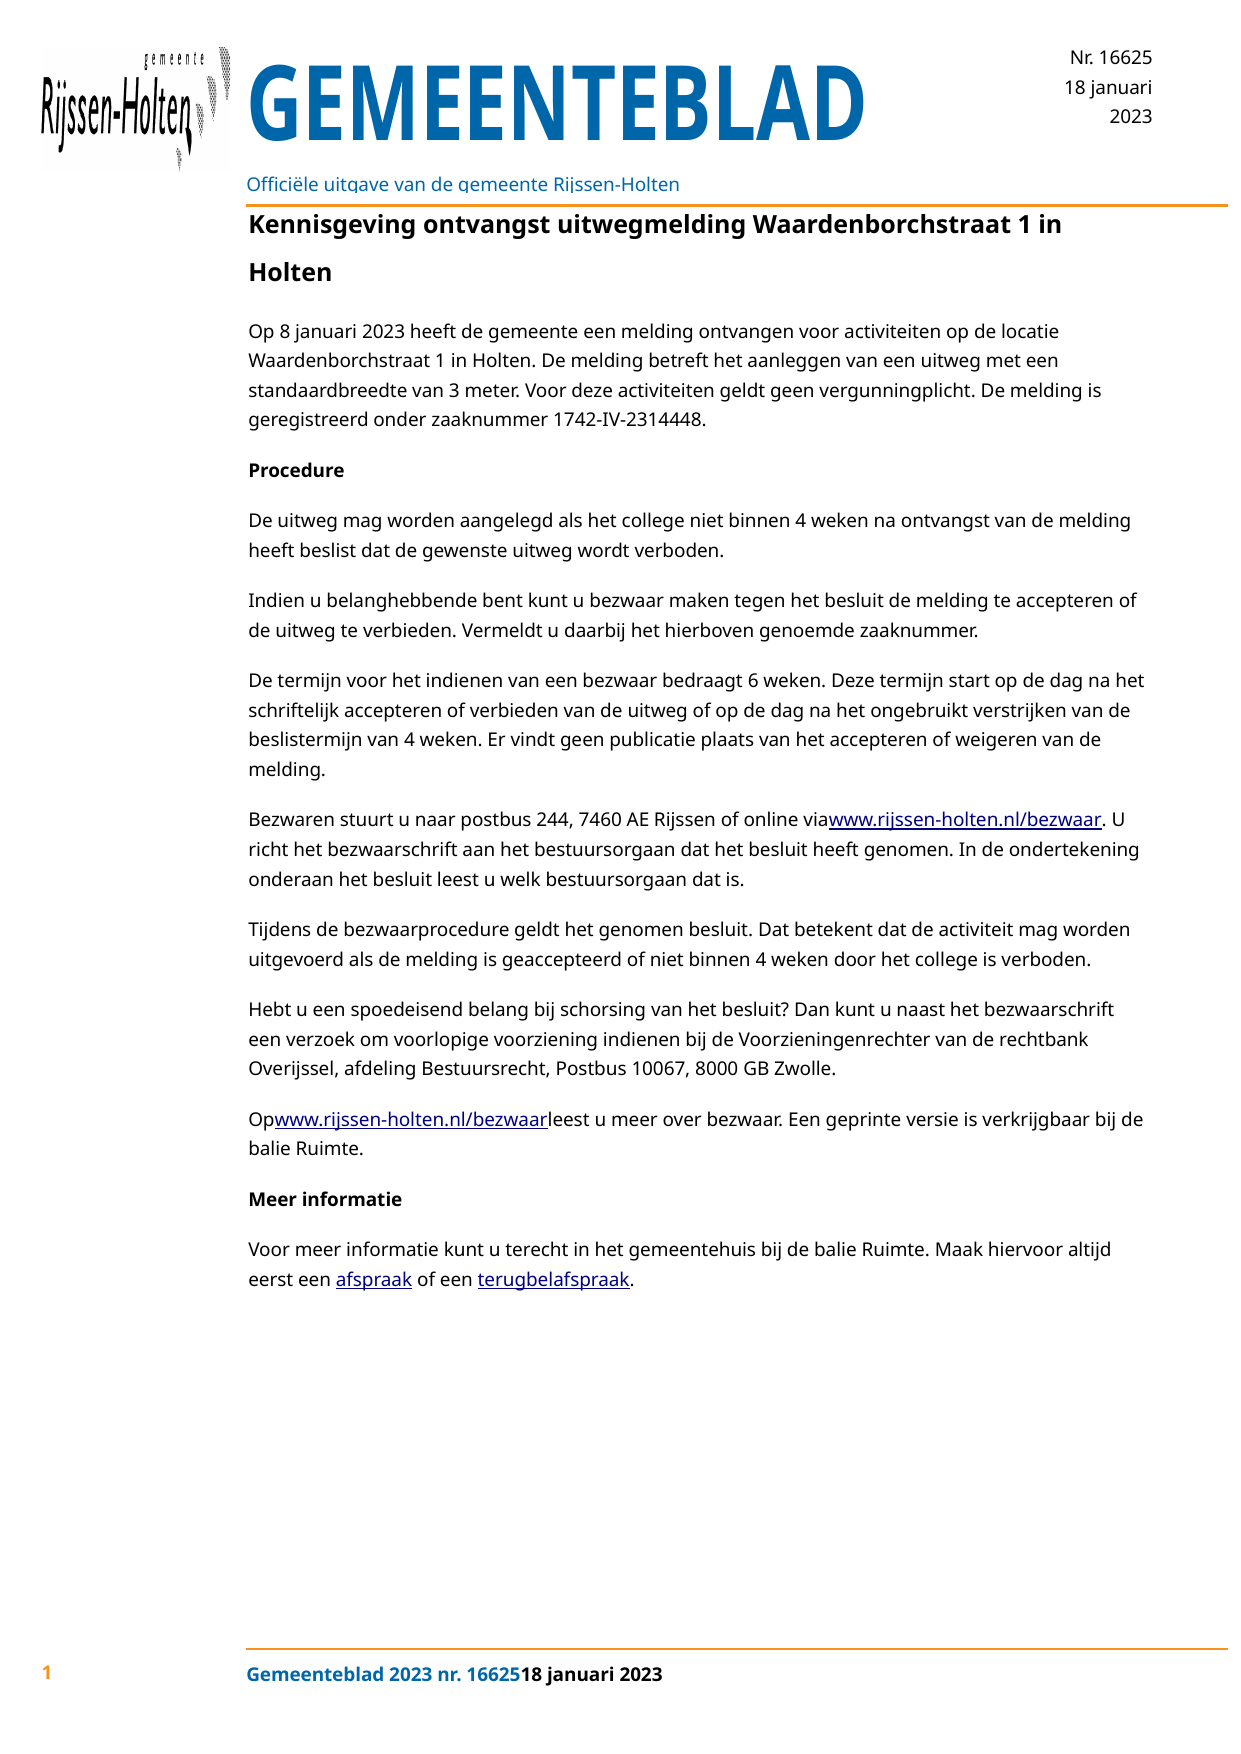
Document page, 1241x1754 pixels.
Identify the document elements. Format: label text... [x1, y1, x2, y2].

text Voor meer informatie kunt u terecht in het gemeentehuis bij de balie Ruimte. Maak hiervoor altijd eerst een afspraak of een terugbelafspraak. [248, 1236, 1152, 1292]
text De uitweg mag worden aangelegd als het college niet binnen 4 weken na ontvangst van de melding heeft beslist dat de gewenste uitweg wordt verboden. [248, 507, 1152, 563]
text Indien u belanghebbende bent kunt u bezwaar maken tegen het besluit de melding te accepteren of de uitweg te verbieden. Vermeldt u daarbij het hierboven genoemde zaaknummer. [248, 587, 1152, 643]
text Tijdens de bezwaarprocedure geldt het genomen besluit. Dat betekent dat de activiteit mag worden uitgevoerd als de melding is geaccepteerd of niet binnen 4 weken door het college is verboden. [248, 916, 1152, 972]
text Hebt u een spoedeisend belang bij schorsing van het besluit? Dan kunt u naast het bezwaarschrift een verzoek om voorlopige voorziening indienen bij de Voorzieningenrechter van de rechtbank Overijssel, afdeling Bestuursrecht, Postbus 10067, 8000 GB Zwolle. [248, 996, 1152, 1081]
text Op 8 januari 2023 heeft de gemeente een melding ontvangen voor activiteiten op de locatie Waardenborchstraat 1 in Holten. De melding betreft het aanleggen van een uitweg met een standaardbreedte van 3 meter. Voor deze activiteiten geldt geen vergunningplicht. De melding is geregistreerd onder zaaknummer 1742-IV-2314448. [248, 318, 1152, 432]
text De termijn voor het indienen van een bezwaar bedraagt 6 weken. Deze termijn start op de dag na het schriftelijk accepteren of verbieden van de uitweg of op de dag na het ongebruikt verstrijken van de beslistermijn van 4 weken. Er vindt geen publicatie plaats van het accepteren of weigeren van de melding. [248, 667, 1152, 782]
text Opwww.rijssen-holten.nl/bezwaarleest u meer over bezwaar. Een geprinte versie is verkrijgbaar bij de balie Ruimte. [248, 1106, 1152, 1161]
text Bezwaren stuurt u naar postbus 244, 7460 AE Rijssen of online viawww.rijssen-holten.nl/bezwaar. U richt het bezwaarschrift aan het bestuursorgaan dat het besluit heeft genomen. In de ondertekening onderaan het besluit leest u welk bestuursorgaan dat is. [248, 807, 1152, 892]
text Kennisgeving ontvangst uitwegmelding Waardenborchstraat 1 in Holten [248, 207, 1152, 288]
text Procedure [248, 457, 1152, 483]
picture [41, 47, 231, 172]
text Meer informatie [248, 1186, 1152, 1212]
